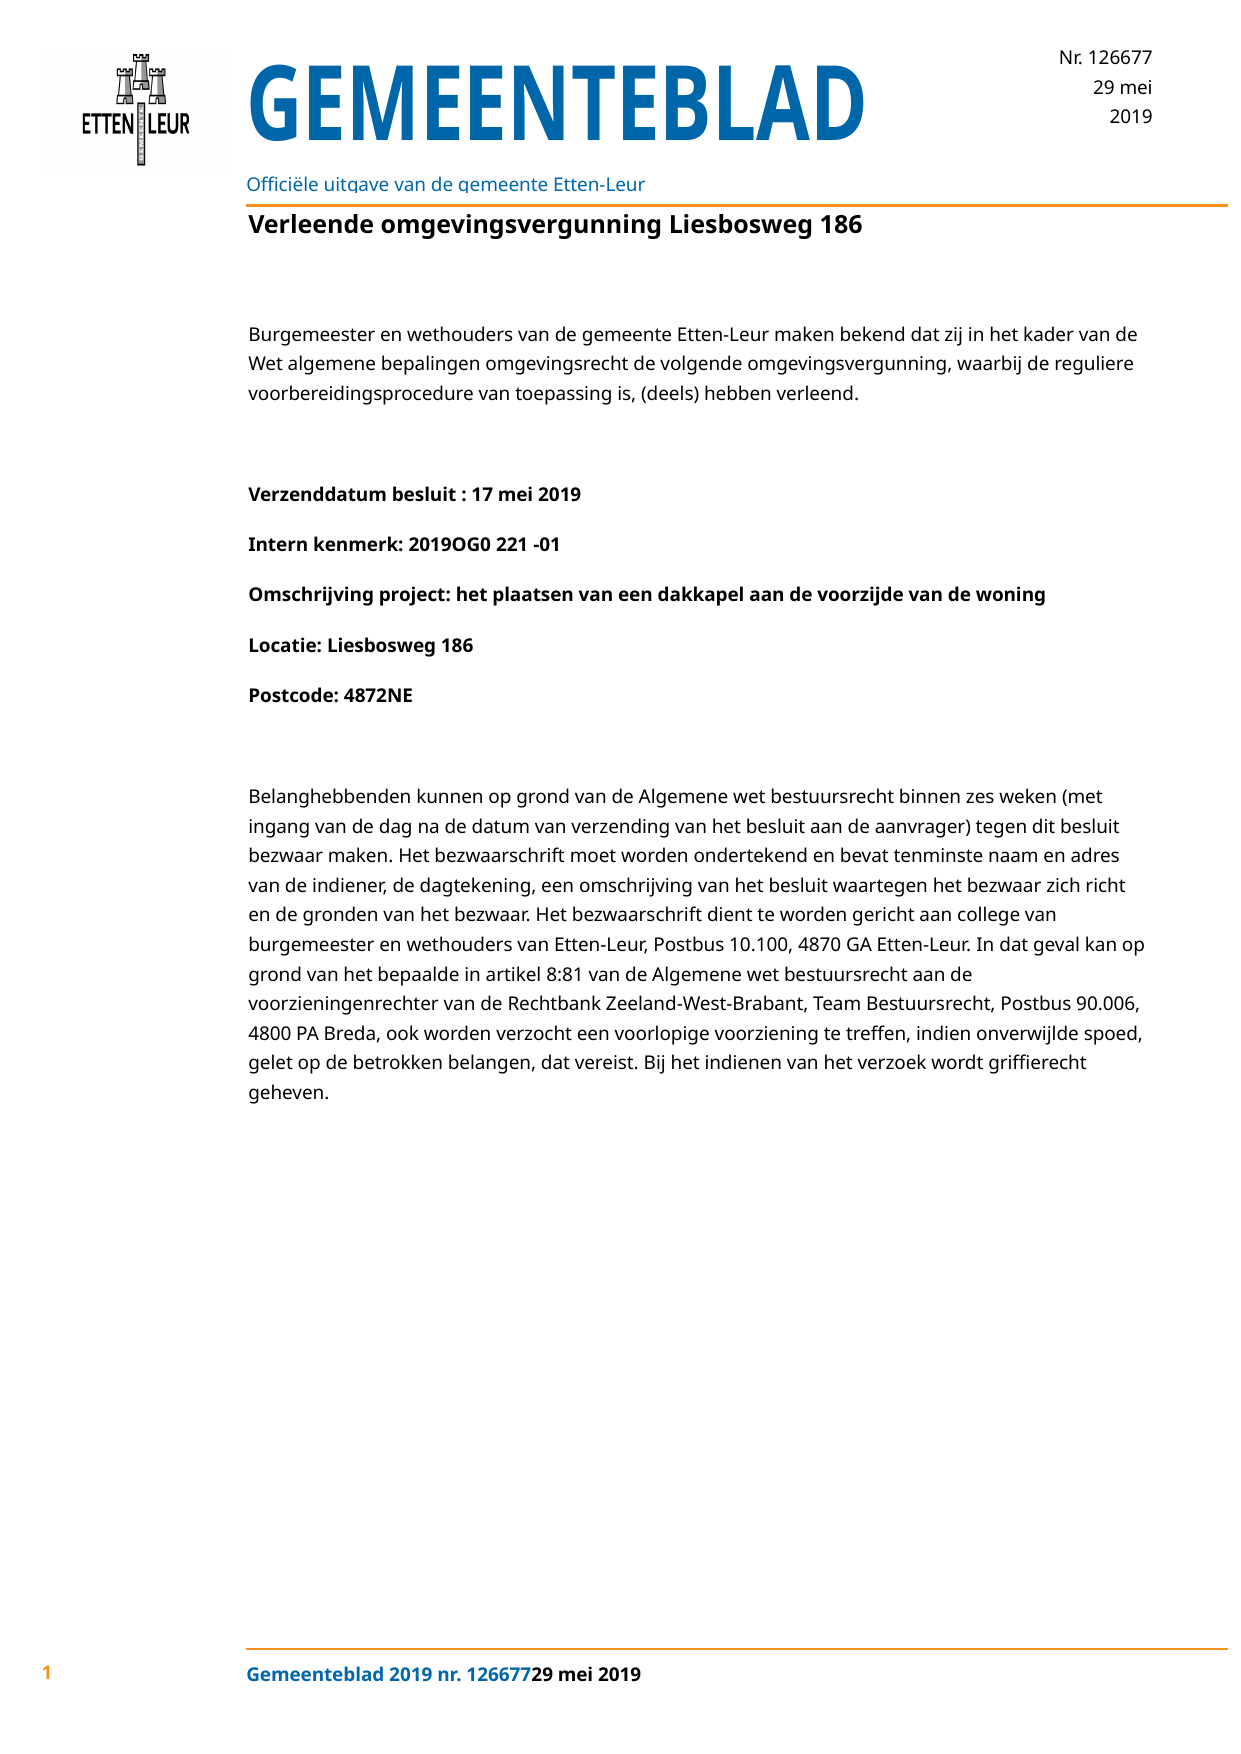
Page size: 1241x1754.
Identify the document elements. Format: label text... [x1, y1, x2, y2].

text Verzenddatum besluit : 17 mei 2019 [248, 481, 1152, 506]
text Omschrijving project: het plaatsen van een dakkapel aan de voorzijde van de woning [248, 582, 1152, 607]
text Belanghebbenden kunnen op grond van de Algemene wet bestuursrecht binnen zes weken (met ingang van de dag na de datum van verzending van het besluit aan de aanvrager) tegen dit besluit bezwaar maken. Het bezwaarschrift moet worden ondertekend en bevat tenminste naam en adres van de indiener, de dagtekening, een omschrijving van het besluit waartegen het bezwaar zich richt en de gronden van het bezwaar. Het bezwaarschrift dient te worden gericht aan college van burgemeester en wethouders van Etten-Leur, Postbus 10.100, 4870 GA Etten-Leur. In dat geval kan op grond van het bepaalde in artikel 8:81 van de Algemene wet bestuursrecht aan de voorzieningenrechter van de Rechtbank Zeeland-West-Brabant, Team Bestuursrecht, Postbus 90.006, 4800 PA Breda, ook worden verzocht een voorlopige voorziening te treffen, indien onverwijlde spoed, gelet op de betrokken belangen, dat vereist. Bij het indienen van het verzoek wordt griffierecht geheven. [248, 783, 1152, 1105]
text Burgemeester en wethouders van de gemeente Etten-Leur maken bekend dat zij in het kader van de Wet algemene bepalingen omgevingsrecht de volgende omgevingsvergunning, waarbij de reguliere voorbereidingsprocedure van toepassing is, (deels) hebben verleend. [248, 321, 1152, 406]
text Verleende omgevingsvergunning Liesbosweg 186 [248, 207, 1152, 241]
picture [41, 47, 231, 172]
text Locatie: Liesbosweg 186 [248, 632, 1152, 658]
text Postcode: 4872NE [248, 682, 1152, 708]
text Intern kenmerk: 2019OG0 221 -01 [248, 531, 1152, 557]
